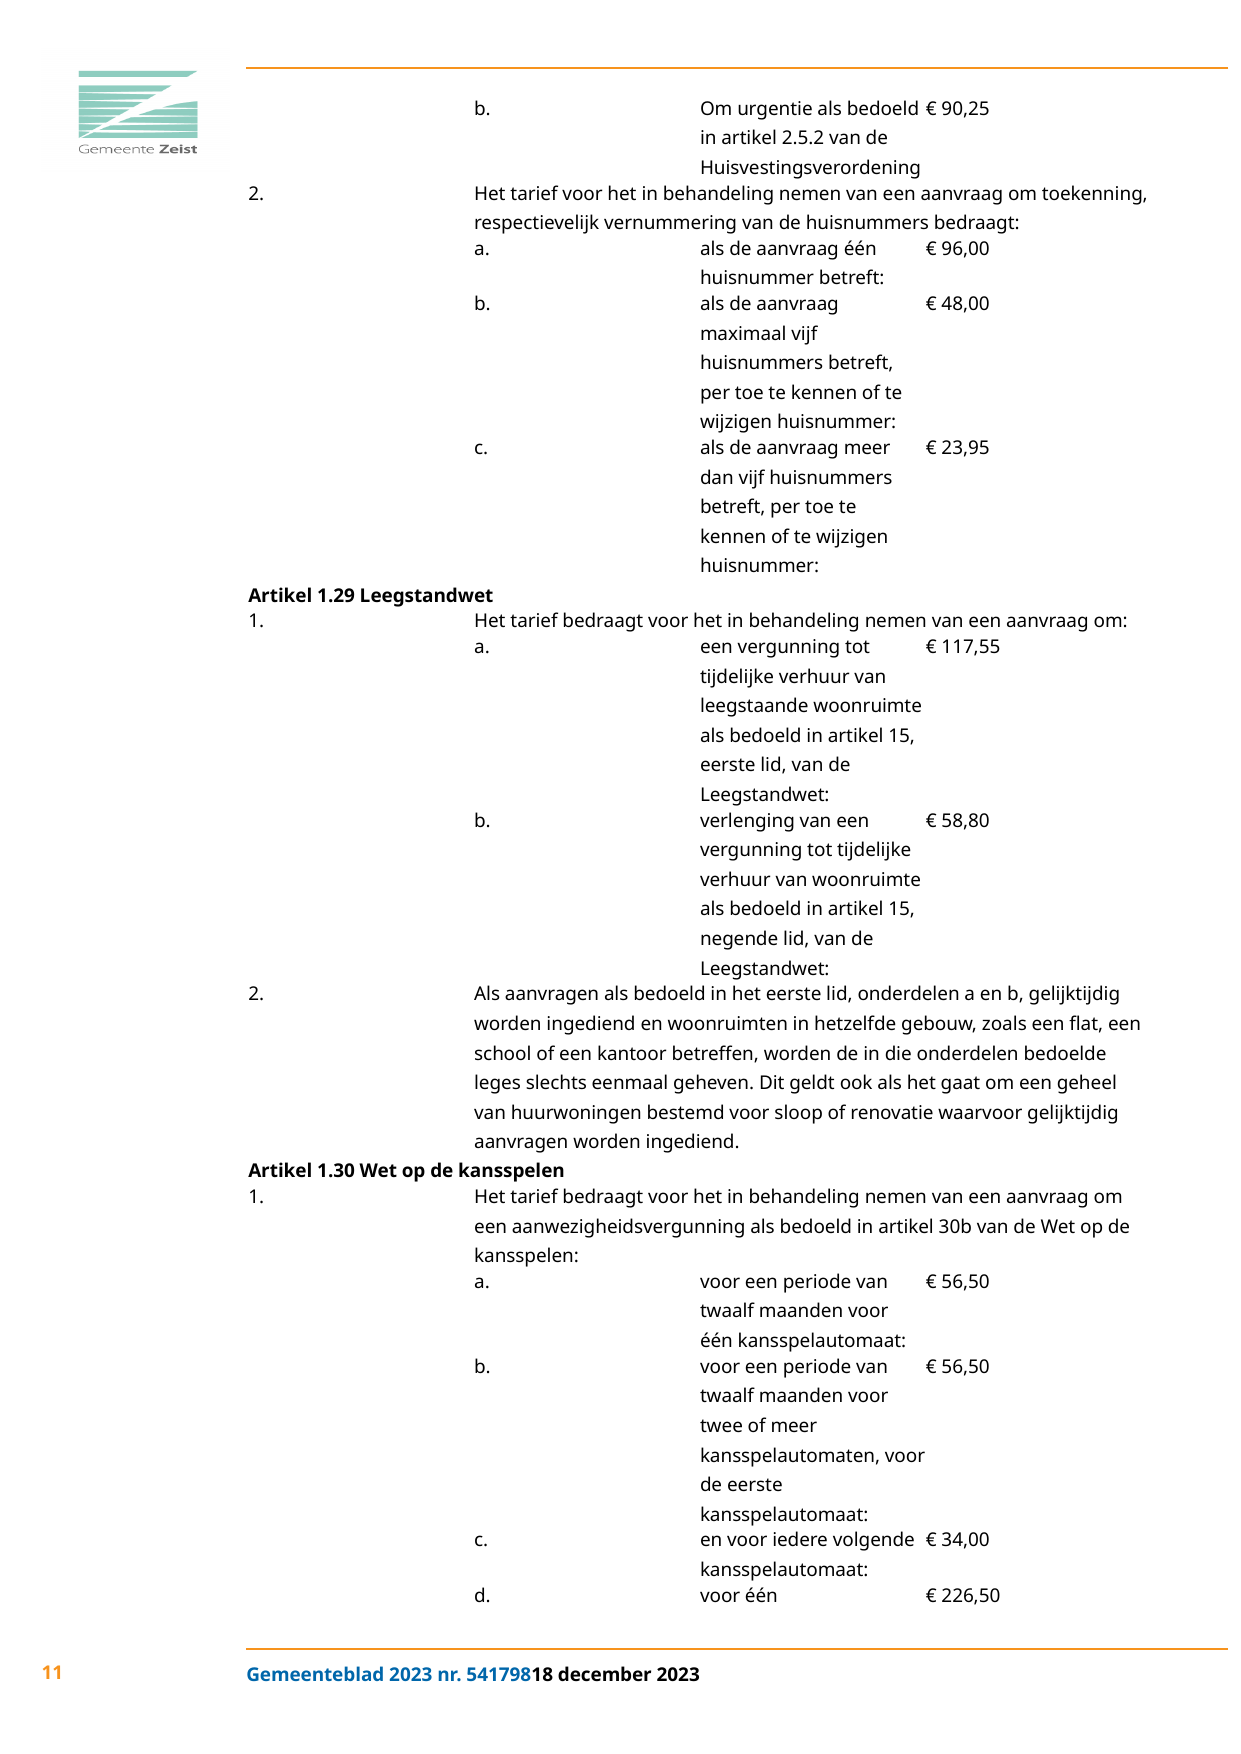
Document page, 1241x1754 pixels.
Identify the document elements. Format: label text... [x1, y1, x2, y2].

table_cell € 58,80 [926, 807, 1152, 981]
table_cell 1. [248, 608, 474, 633]
table_cell Het tarief bedraagt voor het in behandeling nemen van een aanvraag om een aanwezigheidsvergunning als bedoeld in artikel 30b van de Wet op de kansspelen: [474, 1183, 1152, 1268]
table_cell [248, 95, 474, 180]
table_cell voor een periode van twaalf maanden voor twee of meer kansspelautomaten, voor de eerste kansspelautomaat: [700, 1353, 926, 1527]
table_cell € 96,00 [926, 235, 1152, 290]
table_cell € 48,00 [926, 290, 1152, 434]
table_cell € 226,50 [926, 1582, 1152, 1608]
table_cell b. [474, 807, 700, 981]
table_cell [248, 1268, 474, 1353]
table_cell als de aanvraag maximaal vijf huisnummers betreft, per toe te kennen of te wijzigen huisnummer: [700, 290, 926, 434]
table_cell b. [474, 95, 700, 180]
table_header Artikel 1.30 Wet op de kansspelen [248, 1158, 1152, 1183]
table_cell Het tarief voor het in behandeling nemen van een aanvraag om toekenning, respectievelijk vernummering van de huisnummers bedraagt: [474, 180, 1152, 235]
table_cell als de aanvraag meer dan vijf huisnummers betreft, per toe te kennen of te wijzigen huisnummer: [700, 434, 926, 578]
table_cell [248, 235, 474, 290]
picture [41, 47, 231, 172]
table_cell voor één [700, 1582, 926, 1608]
table_cell € 117,55 [926, 633, 1152, 807]
table_cell c. [474, 434, 700, 578]
table_cell 2. [248, 981, 474, 1154]
table_cell a. [474, 1268, 700, 1353]
table_cell € 56,50 [926, 1268, 1152, 1353]
table_cell [248, 633, 474, 807]
table_cell a. [474, 235, 700, 290]
table_cell [248, 1582, 474, 1608]
table_cell Het tarief bedraagt voor het in behandeling nemen van een aanvraag om: [474, 608, 1152, 633]
table_cell € 23,95 [926, 434, 1152, 578]
table_cell € 34,00 [926, 1527, 1152, 1582]
table_cell voor een periode van twaalf maanden voor één kansspelautomaat: [700, 1268, 926, 1353]
table_header Artikel 1.29 Leegstandwet [248, 582, 1152, 607]
table_cell a. [474, 633, 700, 807]
table_cell b. [474, 1353, 700, 1527]
table_cell 1. [248, 1183, 474, 1268]
table_cell [248, 434, 474, 578]
table_cell Als aanvragen als bedoeld in het eerste lid, onderdelen a en b, gelijktijdig worden ingediend en woonruimten in hetzelfde gebouw, zoals een flat, een school of een kantoor betreffen, worden de in die onderdelen bedoelde leges slechts eenmaal geheven. Dit geldt ook als het gaat om een geheel van huurwoningen bestemd voor sloop of renovatie waarvoor gelijktijdig aanvragen worden ingediend. [474, 981, 1152, 1154]
table_cell b. [474, 290, 700, 434]
table_cell 2. [248, 180, 474, 235]
table_cell en voor iedere volgende kansspelautomaat: [700, 1527, 926, 1582]
table_cell [248, 807, 474, 981]
table_cell € 56,50 [926, 1353, 1152, 1527]
table_cell Om urgentie als bedoeld in artikel 2.5.2 van de Huisvestingsverordening [700, 95, 926, 180]
table_cell € 90,25 [926, 95, 1152, 180]
table_cell d. [474, 1582, 700, 1608]
table_cell [248, 1353, 474, 1527]
table_cell als de aanvraag één huisnummer betreft: [700, 235, 926, 290]
table_cell een vergunning tot tijdelijke verhuur van leegstaande woonruimte als bedoeld in artikel 15, eerste lid, van de Leegstandwet: [700, 633, 926, 807]
table_cell c. [474, 1527, 700, 1582]
table_cell verlenging van een vergunning tot tijdelijke verhuur van woonruimte als bedoeld in artikel 15, negende lid, van de Leegstandwet: [700, 807, 926, 981]
table_cell [248, 290, 474, 434]
table_cell [248, 1527, 474, 1582]
